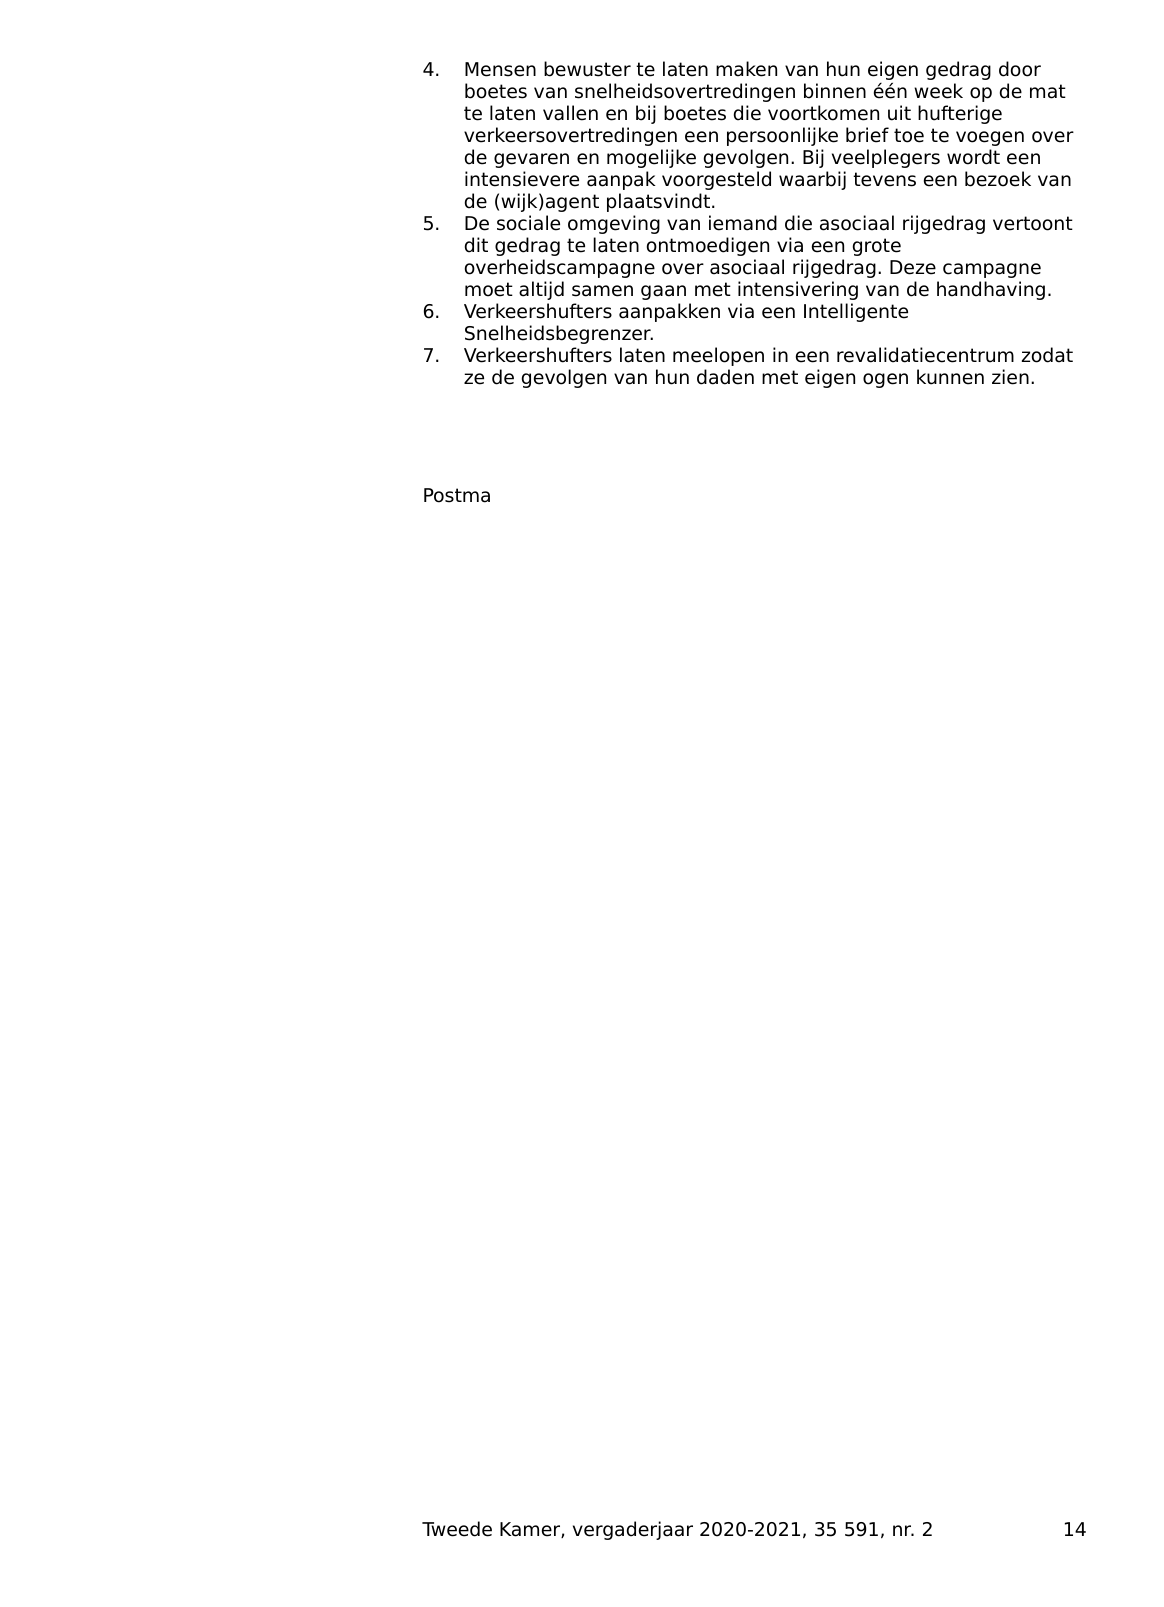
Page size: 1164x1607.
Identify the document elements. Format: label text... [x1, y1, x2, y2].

text 5. De sociale omgeving van iemand die asociaal rijgedrag vertoont dit gedrag te laten ontmoedigen via een grote overheidscampagne over asociaal rijgedrag. Deze campagne moet altijd samen gaan met intensivering van de handhaving. [422, 213, 1087, 301]
text 6. Verkeershufters aanpakken via een Intelligente Snelheidsbegrenzer. [422, 301, 1087, 345]
text 7. Verkeershufters laten meelopen in een revalidatiecentrum zodat ze de gevolgen van hun daden met eigen ogen kunnen zien. [422, 345, 1087, 389]
text Postma [422, 463, 1087, 507]
text 4. Mensen bewuster te laten maken van hun eigen gedrag door boetes van snelheidsovertredingen binnen één week op de mat te laten vallen en bij boetes die voortkomen uit hufterige verkeersovertredingen een persoonlijke brief toe te voegen over de gevaren en mogelijke gevolgen. Bij veelplegers wordt een intensievere aanpak voorgesteld waarbij tevens een bezoek van de (wijk)agent plaatsvindt. [422, 59, 1087, 213]
